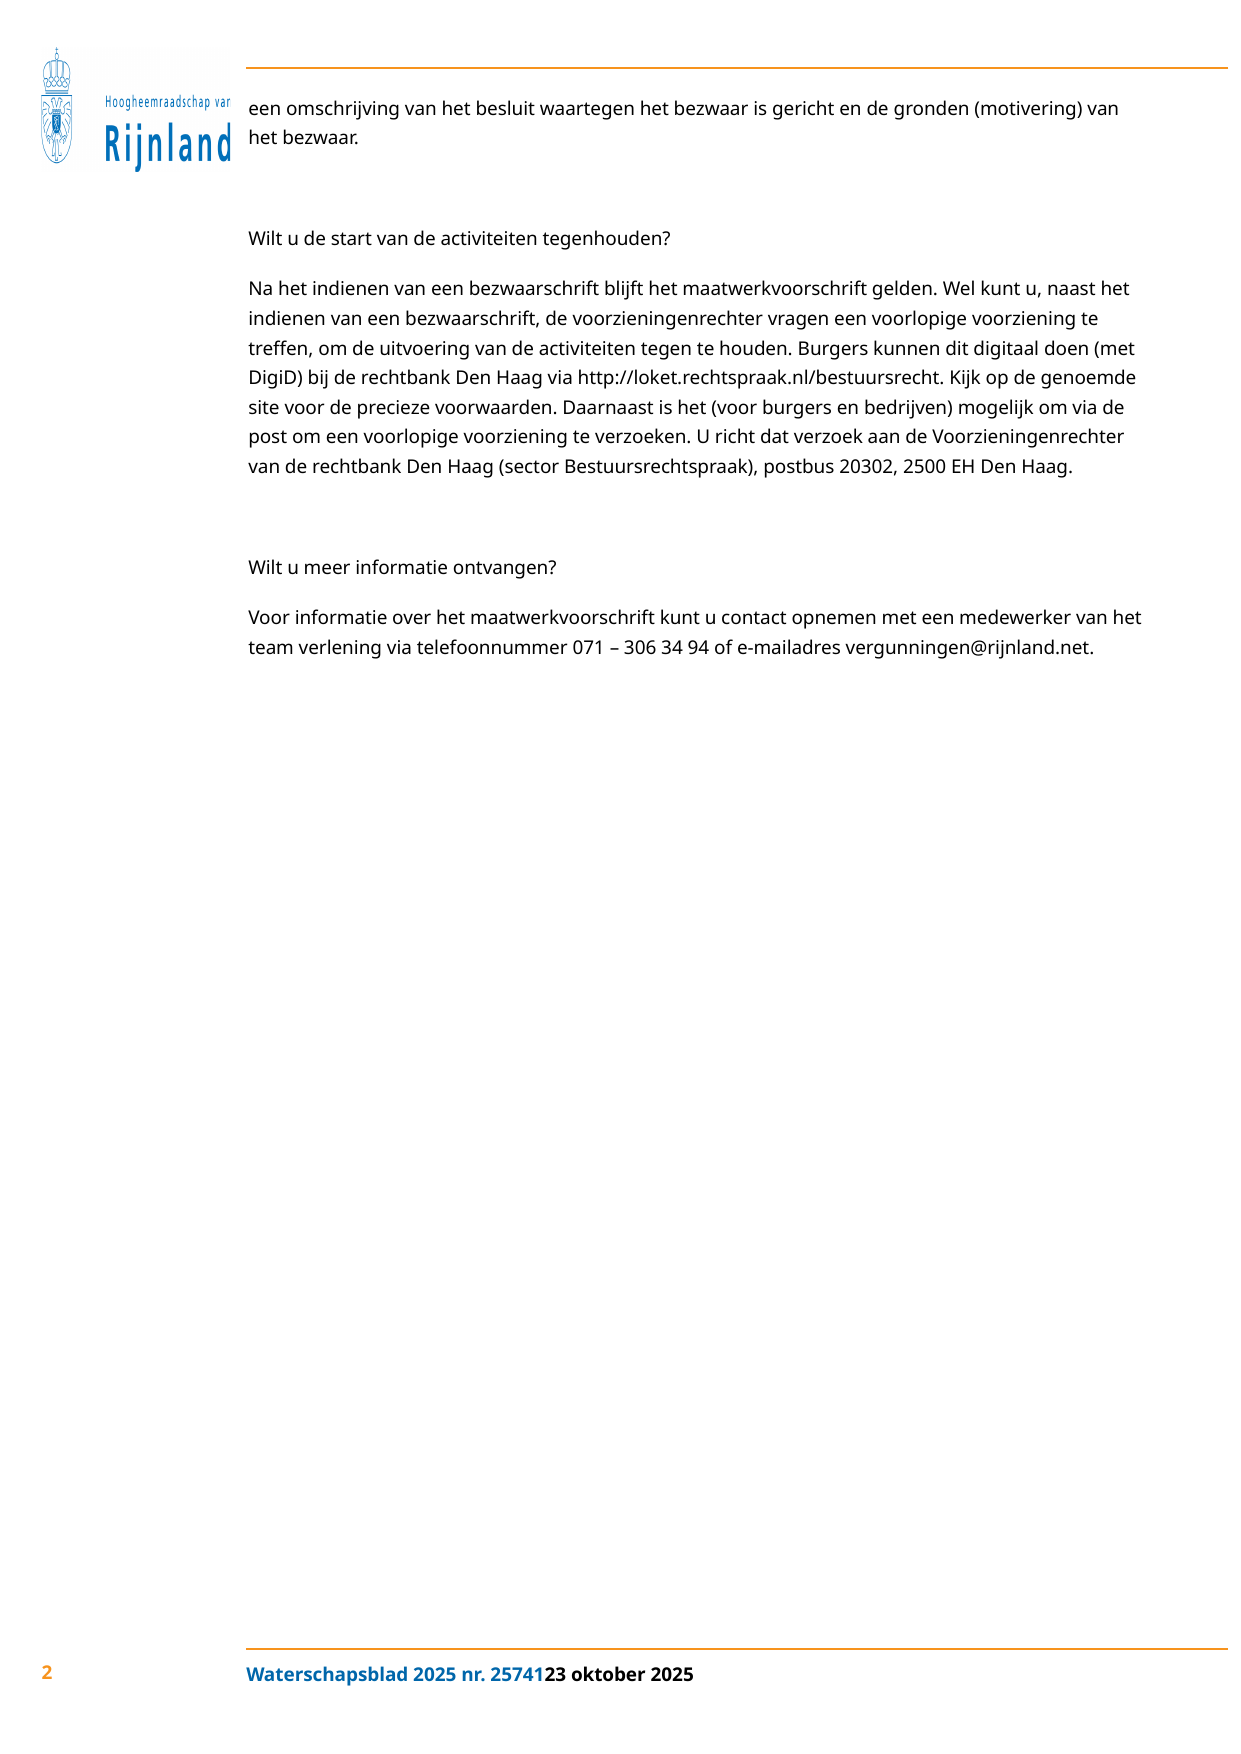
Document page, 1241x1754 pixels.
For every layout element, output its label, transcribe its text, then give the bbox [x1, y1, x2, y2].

text Na het indienen van een bezwaarschrift blijft het maatwerkvoorschrift gelden. Wel kunt u, naast het indienen van een bezwaarschrift, de voorzieningenrechter vragen een voorlopige voorziening te treffen, om de uitvoering van de activiteiten tegen te houden. Burgers kunnen dit digitaal doen (met DigiD) bij de rechtbank Den Haag via http://loket.rechtspraak.nl/bestuursrecht. Kijk op de genoemde site voor de precieze voorwaarden. Daarnaast is het (voor burgers en bedrijven) mogelijk om via de post om een voorlopige voorziening te verzoeken. U richt dat verzoek aan de Voorzieningenrechter van de rechtbank Den Haag (sector Bestuursrechtspraak), postbus 20302, 2500 EH Den Haag. [248, 276, 1152, 479]
text Wilt u meer informatie ontvangen? [248, 554, 1152, 580]
text Voor informatie over het maatwerkvoorschrift kunt u contact opnemen met een medewerker van het team verlening via telefoonnummer 071 – 306 34 94 of e-mailadres vergunningen@rijnland.net. [248, 604, 1152, 660]
text een omschrijving van het besluit waartegen het bezwaar is gericht en de gronden (motivering) van het bezwaar. [248, 95, 1152, 150]
text Wilt u de start van de activiteiten tegenhouden? [248, 225, 1152, 251]
picture [41, 47, 231, 172]
